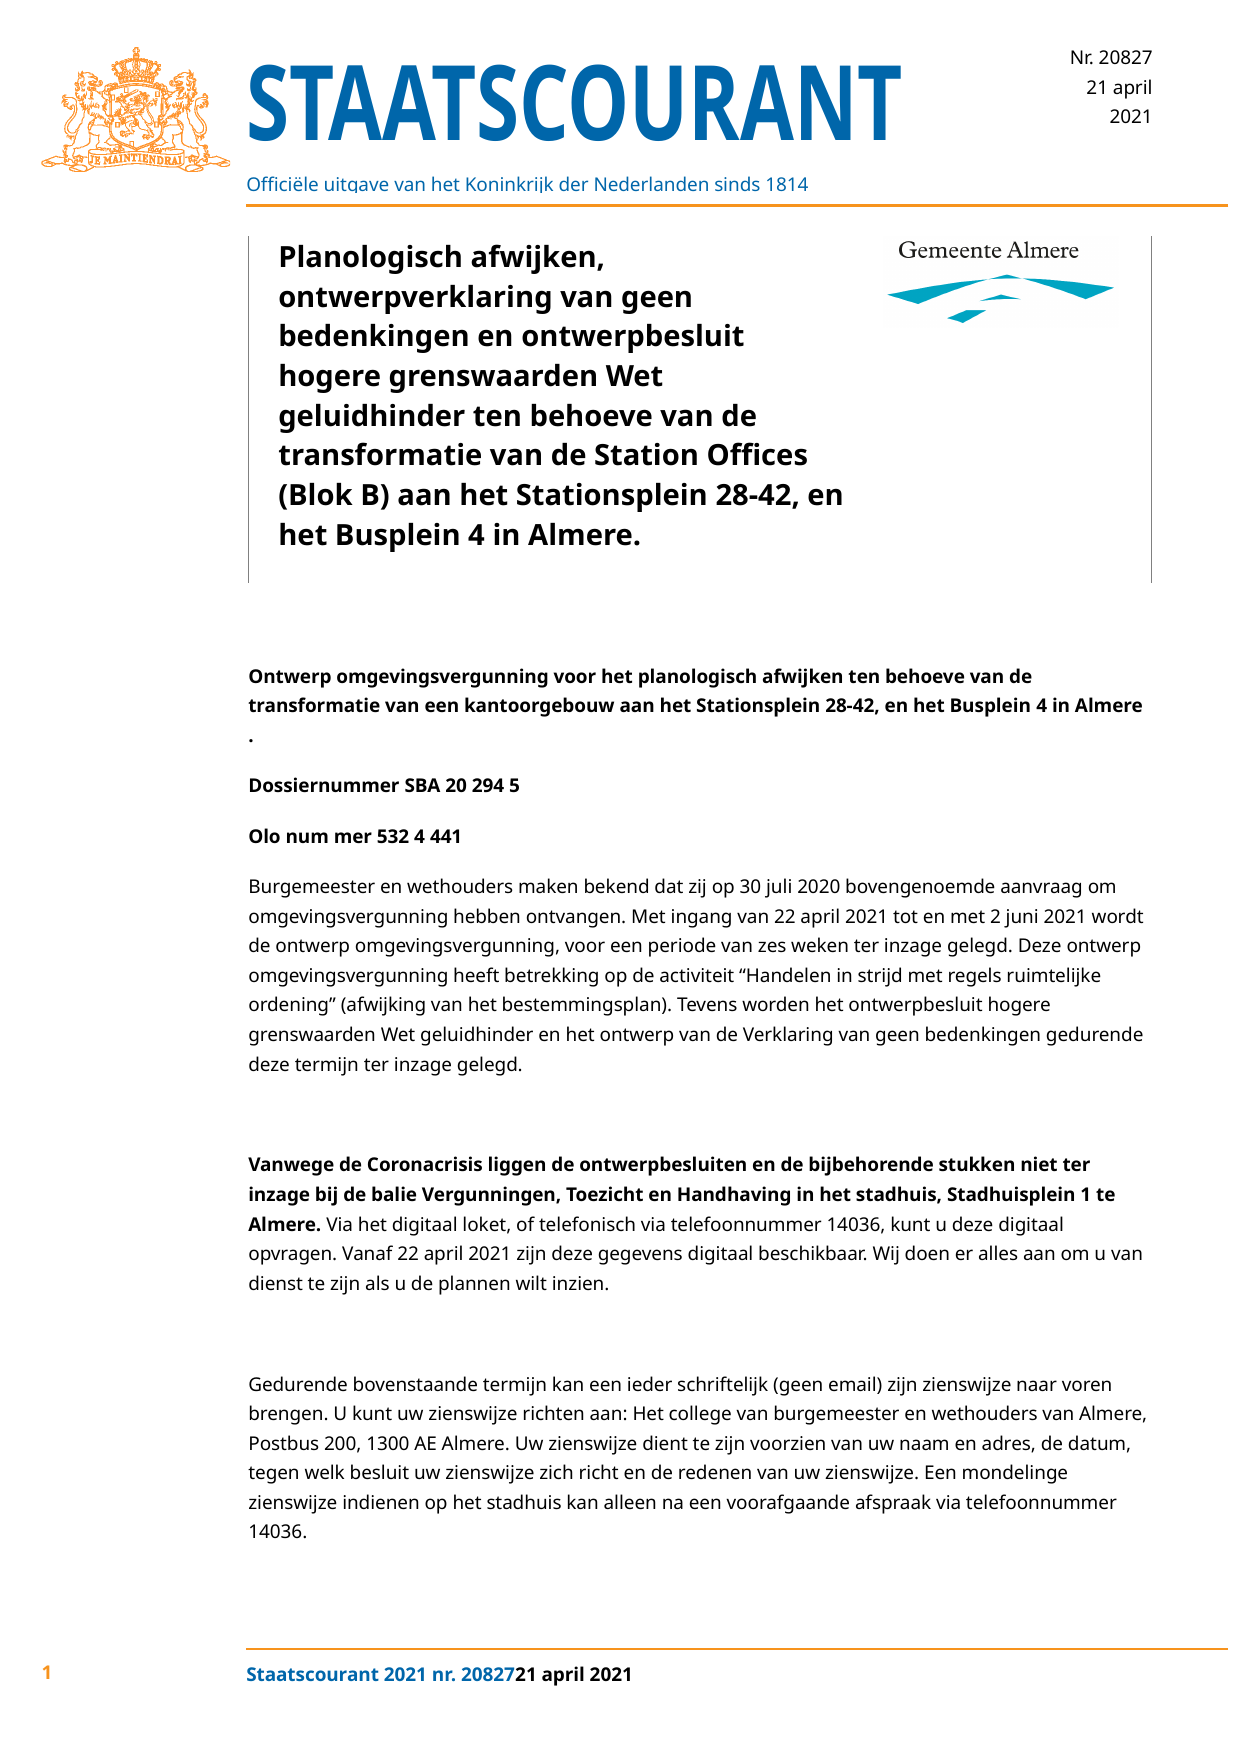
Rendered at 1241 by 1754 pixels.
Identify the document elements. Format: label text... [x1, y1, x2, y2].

text Gedurende bovenstaande termijn kan een ieder schriftelijk (geen email) zijn zienswijze naar voren brengen. U kunt uw zienswijze richten aan: Het college van burgemeester en wethouders van Almere, Postbus 200, 1300 AE Almere. Uw zienswijze dient te zijn voorzien van uw naam en adres, de datum, tegen welk besluit uw zienswijze zich richt en de redenen van uw zienswijze. Een mondelinge zienswijze indienen op het stadhuis kan alleen na een voorafgaande afspraak via telefoonnummer 14036. [248, 1371, 1152, 1544]
text Ontwerp omgevingsvergunning voor het planologisch afwijken ten behoeve van de transformatie van een kantoorgebouw aan het Stationsplein 28-42, en het Busplein 4 in Almere . [248, 663, 1152, 748]
text Vanwege de Coronacrisis liggen de ontwerpbesluiten en de bijbehorende stukken niet ter inzage bij de balie Vergunningen, Toezicht en Handhaving in het stadhuis, Stadhuisplein 1 te Almere. Via het digitaal loket, of telefonisch via telefoonnummer 14036, kunt u deze digitaal opvragen. Vanaf 22 april 2021 zijn deze gegevens digitaal beschikbaar. Wij doen er alles aan om u van dienst te zijn als u de plannen wilt inzien. [248, 1152, 1152, 1296]
picture [41, 47, 231, 172]
picture [882, 236, 1119, 328]
table_header [850, 236, 1151, 583]
text Dossiernummer SBA 20 294 5 [248, 772, 1152, 798]
text Olo num mer 532 4 441 [248, 823, 1152, 848]
table_header Planologisch afwijken, ontwerpverklaring van geen bedenkingen en ontwerpbesluit hogere grenswaarden Wet geluidhinder ten behoeve van de transformatie van de Station Offices (Blok B) aan het Stationsplein 28-42, en het Busplein 4 in Almere. [249, 236, 850, 583]
text Burgemeester en wethouders maken bekend dat zij op 30 juli 2020 bovengenoemde aanvraag om omgevingsvergunning hebben ontvangen. Met ingang van 22 april 2021 tot en met 2 juni 2021 wordt de ontwerp omgevingsvergunning, voor een periode van zes weken ter inzage gelegd. Deze ontwerp omgevingsvergunning heeft betrekking op de activiteit “Handelen in strijd met regels ruimtelijke ordening” (afwijking van het bestemmingsplan). Tevens worden het ontwerpbesluit hogere grenswaarden Wet geluidhinder en het ontwerp van de Verklaring van geen bedenkingen gedurende deze termijn ter inzage gelegd. [248, 873, 1152, 1076]
